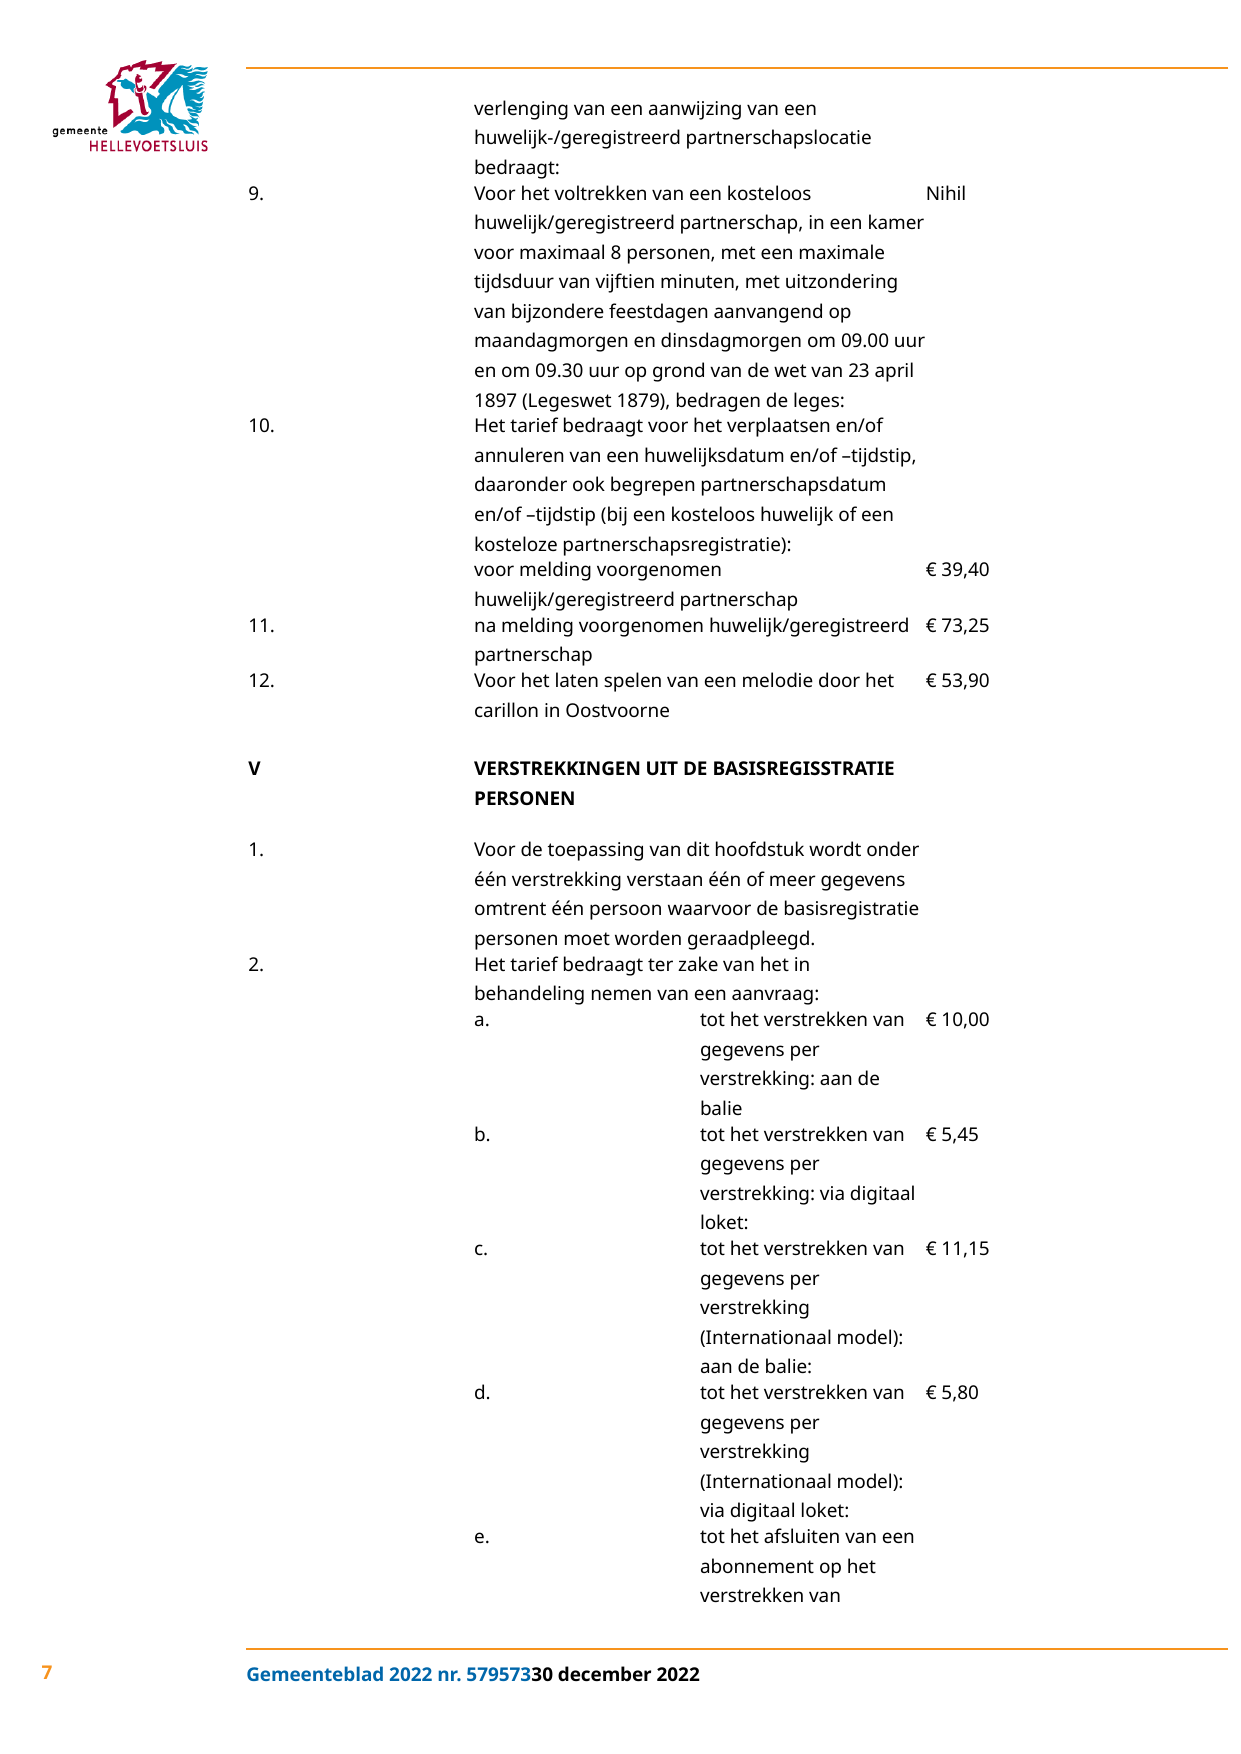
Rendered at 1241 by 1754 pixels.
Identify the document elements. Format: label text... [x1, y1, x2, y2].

table_cell Voor de toepassing van dit hoofdstuk wordt onder één verstrekking verstaan één of meer gegevens omtrent één persoon waarvoor de basisregistratie personen moet worden geraadpleegd. [474, 836, 926, 951]
table_cell 12. [248, 667, 474, 722]
table_header VERSTREKKINGEN UIT DE BASISREGISSTRATIE PERSONEN [474, 755, 926, 811]
table_cell voor melding voorgenomen huwelijk/geregistreerd partnerschap [474, 557, 926, 612]
table_cell tot het verstrekken van gegevens per verstrekking (Internationaal model): via digitaal loket: [700, 1379, 926, 1523]
table_cell [926, 1523, 1152, 1608]
table_cell 10. [248, 413, 474, 557]
table_cell [926, 413, 1152, 557]
table_cell tot het verstrekken van gegevens per verstrekking: aan de balie [700, 1006, 926, 1121]
table_cell [926, 811, 1152, 836]
table_cell c. [474, 1235, 700, 1379]
table_cell b. [474, 1121, 700, 1235]
table_cell Nihil [926, 180, 1152, 412]
table_cell 11. [248, 612, 474, 667]
table_cell Voor het laten spelen van een melodie door het carillon in Oostvoorne [474, 667, 926, 722]
table_cell tot het verstrekken van gegevens per verstrekking (Internationaal model): aan de balie: [700, 1235, 926, 1379]
table_cell [248, 811, 474, 836]
table_cell [474, 811, 926, 836]
table_cell [248, 1121, 474, 1235]
table_cell [926, 951, 1152, 1006]
table_cell verlenging van een aanwijzing van een huwelijk-/geregistreerd partnerschapslocatie bedraagt: [474, 95, 926, 180]
table_cell € 53,90 [926, 667, 1152, 722]
table_cell a. [474, 1006, 700, 1121]
table_cell 2. [248, 951, 474, 1006]
table_cell 1. [248, 836, 474, 951]
table_cell tot het afsluiten van een abonnement op het verstrekken van [700, 1523, 926, 1608]
table_cell € 5,45 [926, 1121, 1152, 1235]
table_cell € 39,40 [926, 557, 1152, 612]
table_cell Het tarief bedraagt voor het verplaatsen en/of annuleren van een huwelijksdatum en/of –tijdstip, daaronder ook begrepen partnerschapsdatum en/of –tijdstip (bij een kosteloos huwelijk of een kosteloze partnerschapsregistratie): [474, 413, 926, 557]
table_cell [248, 1006, 474, 1121]
table_cell tot het verstrekken van gegevens per verstrekking: via digitaal loket: [700, 1121, 926, 1235]
table_cell [248, 1379, 474, 1523]
table_cell [248, 1235, 474, 1379]
table_cell € 11,15 [926, 1235, 1152, 1379]
table_cell € 10,00 [926, 1006, 1152, 1121]
table_header [926, 755, 1152, 811]
table_cell [248, 95, 474, 180]
table_cell e. [474, 1523, 700, 1608]
table_cell [926, 95, 1152, 180]
table_cell 9. [248, 180, 474, 412]
table_cell € 5,80 [926, 1379, 1152, 1523]
table_cell na melding voorgenomen huwelijk/geregistreerd partnerschap [474, 612, 926, 667]
table_cell € 73,25 [926, 612, 1152, 667]
table_cell [248, 557, 474, 612]
table_cell Voor het voltrekken van een kosteloos huwelijk/geregistreerd partnerschap, in een kamer voor maximaal 8 personen, met een maximale tijdsduur van vijftien minuten, met uitzondering van bijzondere feestdagen aanvangend op maandagmorgen en dinsdagmorgen om 09.00 uur en om 09.30 uur op grond van de wet van 23 april 1897 (Legeswet 1879), bedragen de leges: [474, 180, 926, 412]
table_cell Het tarief bedraagt ter zake van het in behandeling nemen van een aanvraag: [474, 951, 926, 1006]
table_cell [926, 836, 1152, 951]
table_cell d. [474, 1379, 700, 1523]
picture [41, 47, 231, 172]
table_cell [248, 1523, 474, 1608]
table_header V [248, 755, 474, 811]
